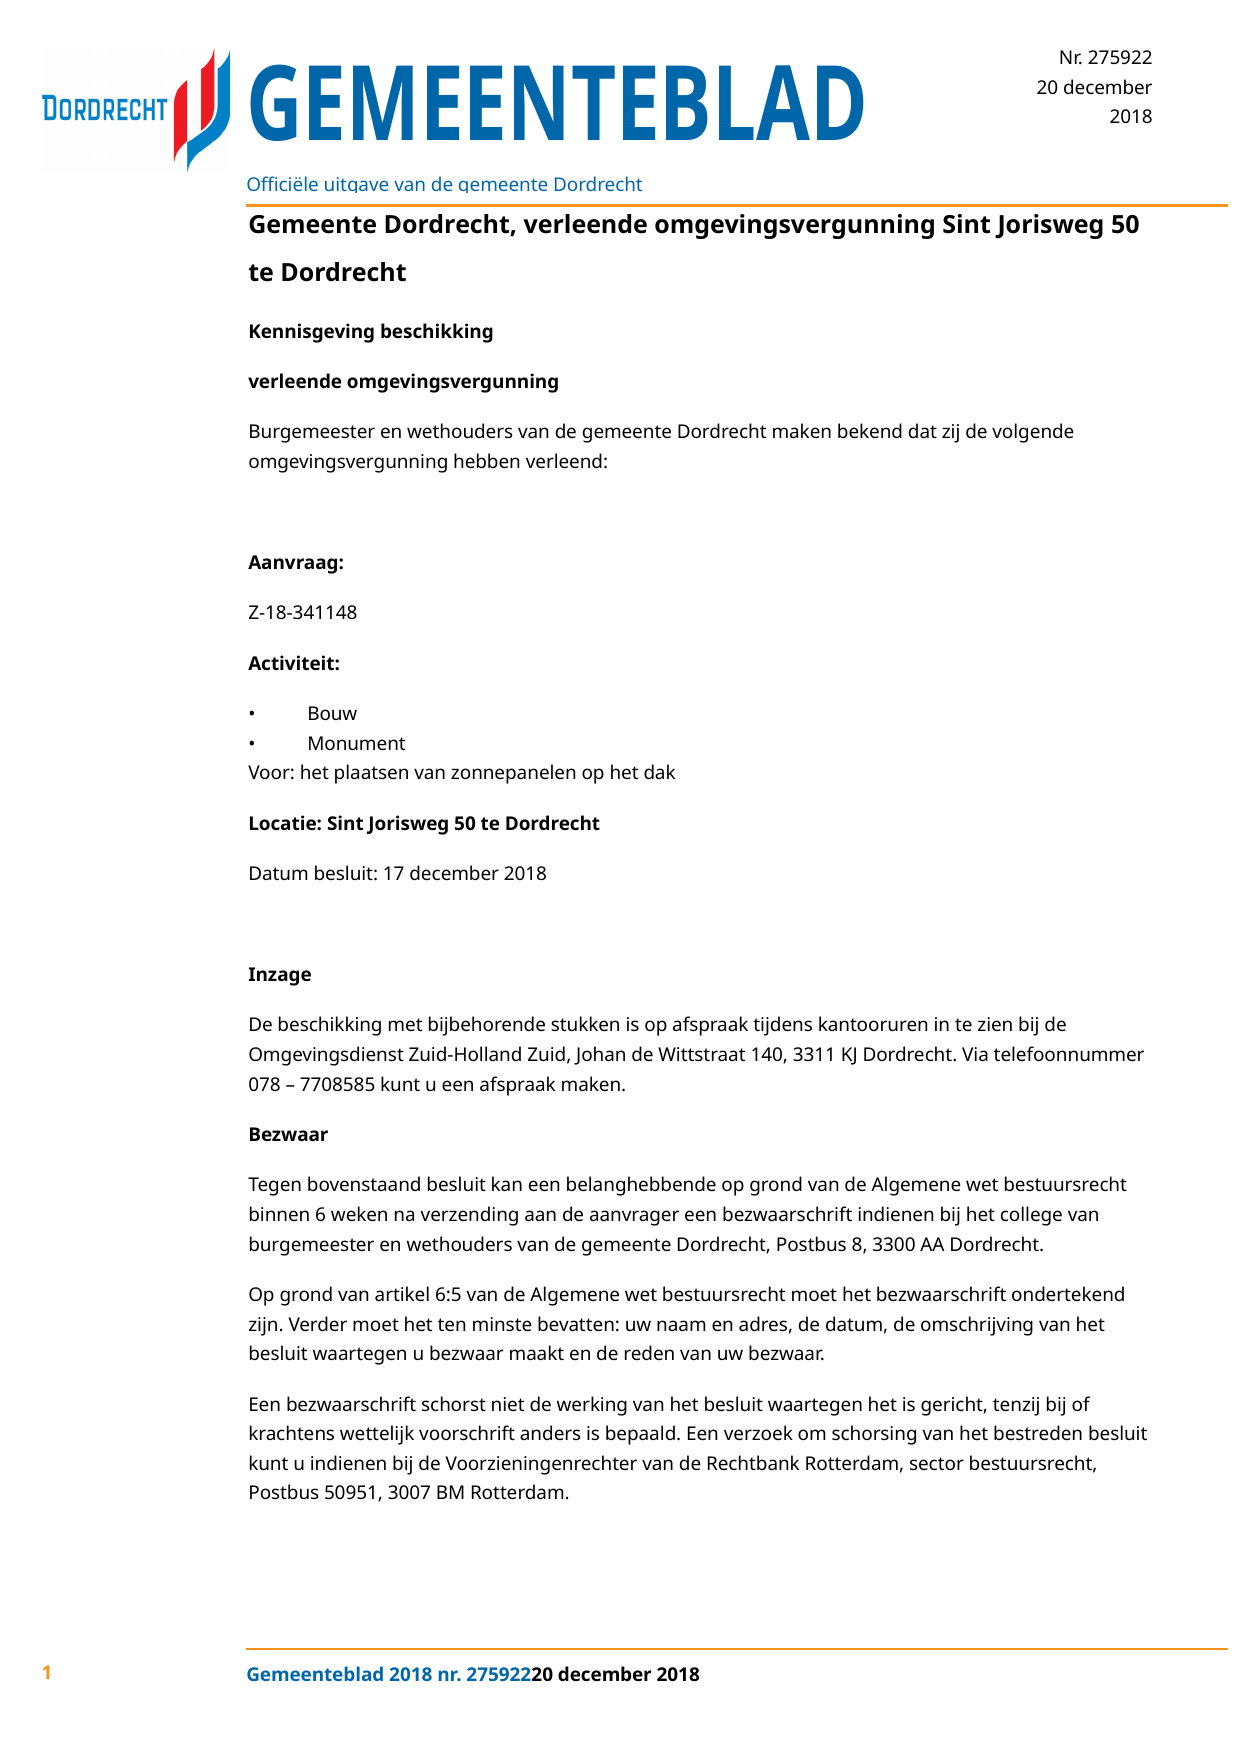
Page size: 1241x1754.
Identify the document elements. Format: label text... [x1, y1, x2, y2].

text Kennisgeving beschikking [248, 318, 1152, 344]
text Activiteit: [248, 650, 1152, 676]
text Tegen bovenstaand besluit kan een belanghebbende op grond van de Algemene wet bestuursrecht binnen 6 weken na verzending aan de aanvrager een bezwaarschrift indienen bij het college van burgemeester en wethouders van de gemeente Dordrecht, Postbus 8, 3300 AA Dordrecht. [248, 1172, 1152, 1257]
text Locatie: Sint Jorisweg 50 te Dordrecht [248, 810, 1152, 836]
text Datum besluit: 17 december 2018 [248, 860, 1152, 886]
text Inzage [248, 961, 1152, 987]
text Bezwaar [248, 1121, 1152, 1147]
text Een bezwaarschrift schorst niet de werking van het besluit waartegen het is gericht, tenzij bij of krachtens wettelijk voorschrift anders is bepaald. Een verzoek om schorsing van het bestreden besluit kunt u indienen bij de Voorzieningenrechter van de Rechtbank Rotterdam, sector bestuursrecht, Postbus 50951, 3007 BM Rotterdam. [248, 1391, 1152, 1505]
text De beschikking met bijbehorende stukken is op afspraak tijdens kantooruren in te zien bij de Omgevingsdienst Zuid-Holland Zuid, Johan de Wittstraat 140, 3311 KJ Dordrecht. Via telefoonnummer 078 – 7708585 kunt u een afspraak maken. [248, 1012, 1152, 1097]
text verleende omgevingsvergunning [248, 368, 1152, 394]
list Monument [248, 730, 1152, 756]
text Voor: het plaatsen van zonnepanelen op het dak [248, 759, 1152, 785]
text Aanvraag: [248, 549, 1152, 575]
text Gemeente Dordrecht, verleende omgevingsvergunning Sint Jorisweg 50 te Dordrecht [248, 207, 1152, 288]
text Z-18-341148 [248, 599, 1152, 625]
list Bouw [248, 700, 1152, 726]
text Burgemeester en wethouders van de gemeente Dordrecht maken bekend dat zij de volgende omgevingsvergunning hebben verleend: [248, 419, 1152, 474]
picture [41, 47, 231, 172]
text Op grond van artikel 6:5 van de Algemene wet bestuursrecht moet het bezwaarschrift ondertekend zijn. Verder moet het ten minste bevatten: uw naam en adres, de datum, de omschrijving van het besluit waartegen u bezwaar maakt en de reden van uw bezwaar. [248, 1281, 1152, 1366]
